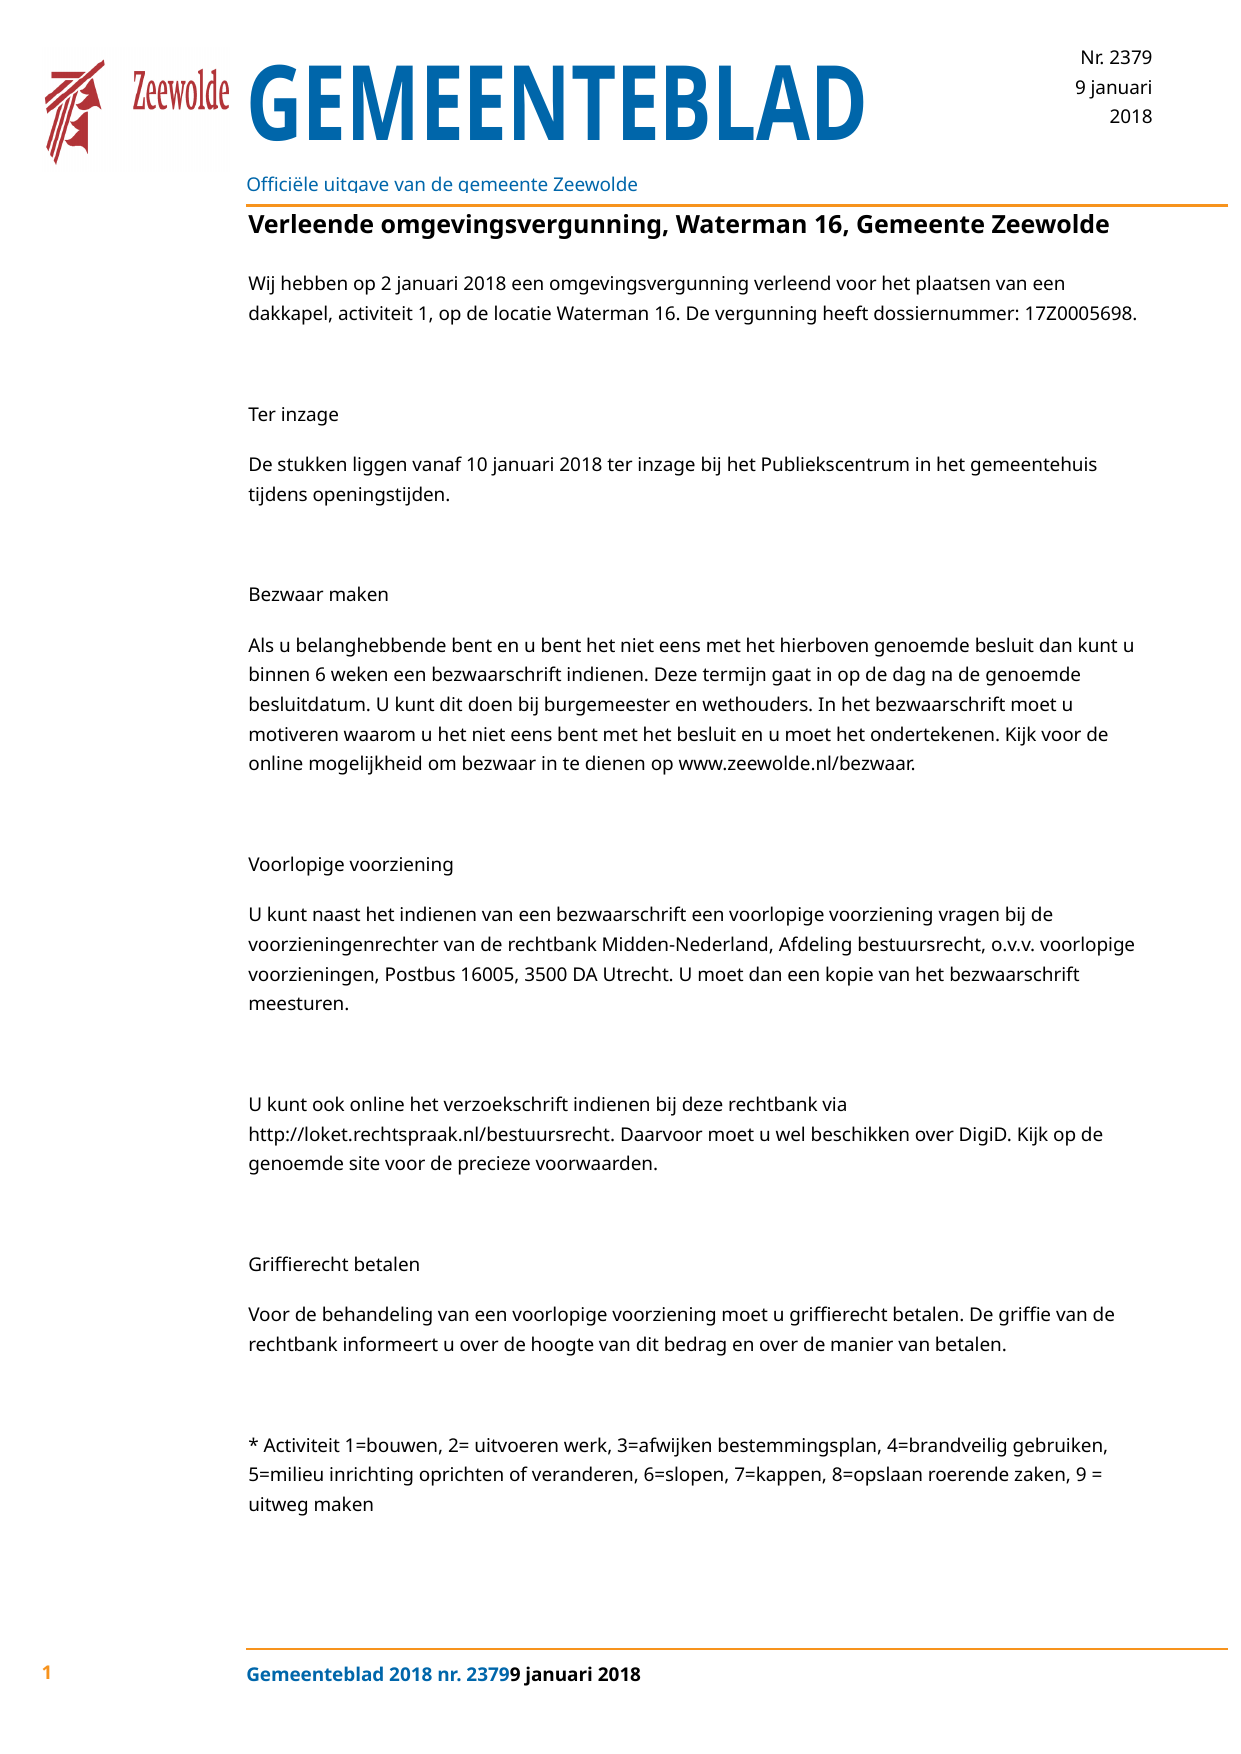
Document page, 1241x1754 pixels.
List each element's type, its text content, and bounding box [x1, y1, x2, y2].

text * Activiteit 1=bouwen, 2= uitvoeren werk, 3=afwijken bestemmingsplan, 4=brandveilig gebruiken, 5=milieu inrichting oprichten of veranderen, 6=slopen, 7=kappen, 8=opslaan roerende zaken, 9 = uitweg maken [248, 1432, 1152, 1517]
text U kunt ook online het verzoekschrift indienen bij deze rechtbank via http://loket.rechtspraak.nl/bestuursrecht. Daarvoor moet u wel beschikken over DigiD. Kijk op de genoemde site voor de precieze voorwaarden. [248, 1091, 1152, 1176]
text Bezwaar maken [248, 582, 1152, 607]
text Wij hebben op 2 januari 2018 een omgevingsvergunning verleend voor het plaatsen van een dakkapel, activiteit 1, op de locatie Waterman 16. De vergunning heeft dossiernummer: 17Z0005698. [248, 270, 1152, 326]
text Voor de behandeling van een voorlopige voorziening moet u griffierecht betalen. De griffie van de rechtbank informeert u over de hoogte van dit bedrag en over de manier van betalen. [248, 1302, 1152, 1357]
text Verleende omgevingsvergunning, Waterman 16, Gemeente Zeewolde [248, 207, 1152, 241]
text Als u belanghebbende bent en u bent het niet eens met het hierboven genoemde besluit dan kunt u binnen 6 weken een bezwaarschrift indienen. Deze termijn gaat in op de dag na de genoemde besluitdatum. U kunt dit doen bij burgemeester en wethouders. In het bezwaarschrift moet u motiveren waarom u het niet eens bent met het besluit en u moet het ondertekenen. Kijk voor de online mogelijkheid om bezwaar in te dienen op www.zeewolde.nl/bezwaar. [248, 632, 1152, 776]
text Voorlopige voorziening [248, 851, 1152, 877]
text U kunt naast het indienen van een bezwaarschrift een voorlopige voorziening vragen bij de voorzieningenrechter van de rechtbank Midden-Nederland, Afdeling bestuursrecht, o.v.v. voorlopige voorzieningen, Postbus 16005, 3500 DA Utrecht. U moet dan een kopie van het bezwaarschrift meesturen. [248, 902, 1152, 1016]
text De stukken liggen vanaf 10 januari 2018 ter inzage bij het Publiekscentrum in het gemeentehuis tijdens openingstijden. [248, 451, 1152, 506]
picture [41, 47, 231, 172]
text Griffierecht betalen [248, 1251, 1152, 1277]
text Ter inzage [248, 401, 1152, 426]
